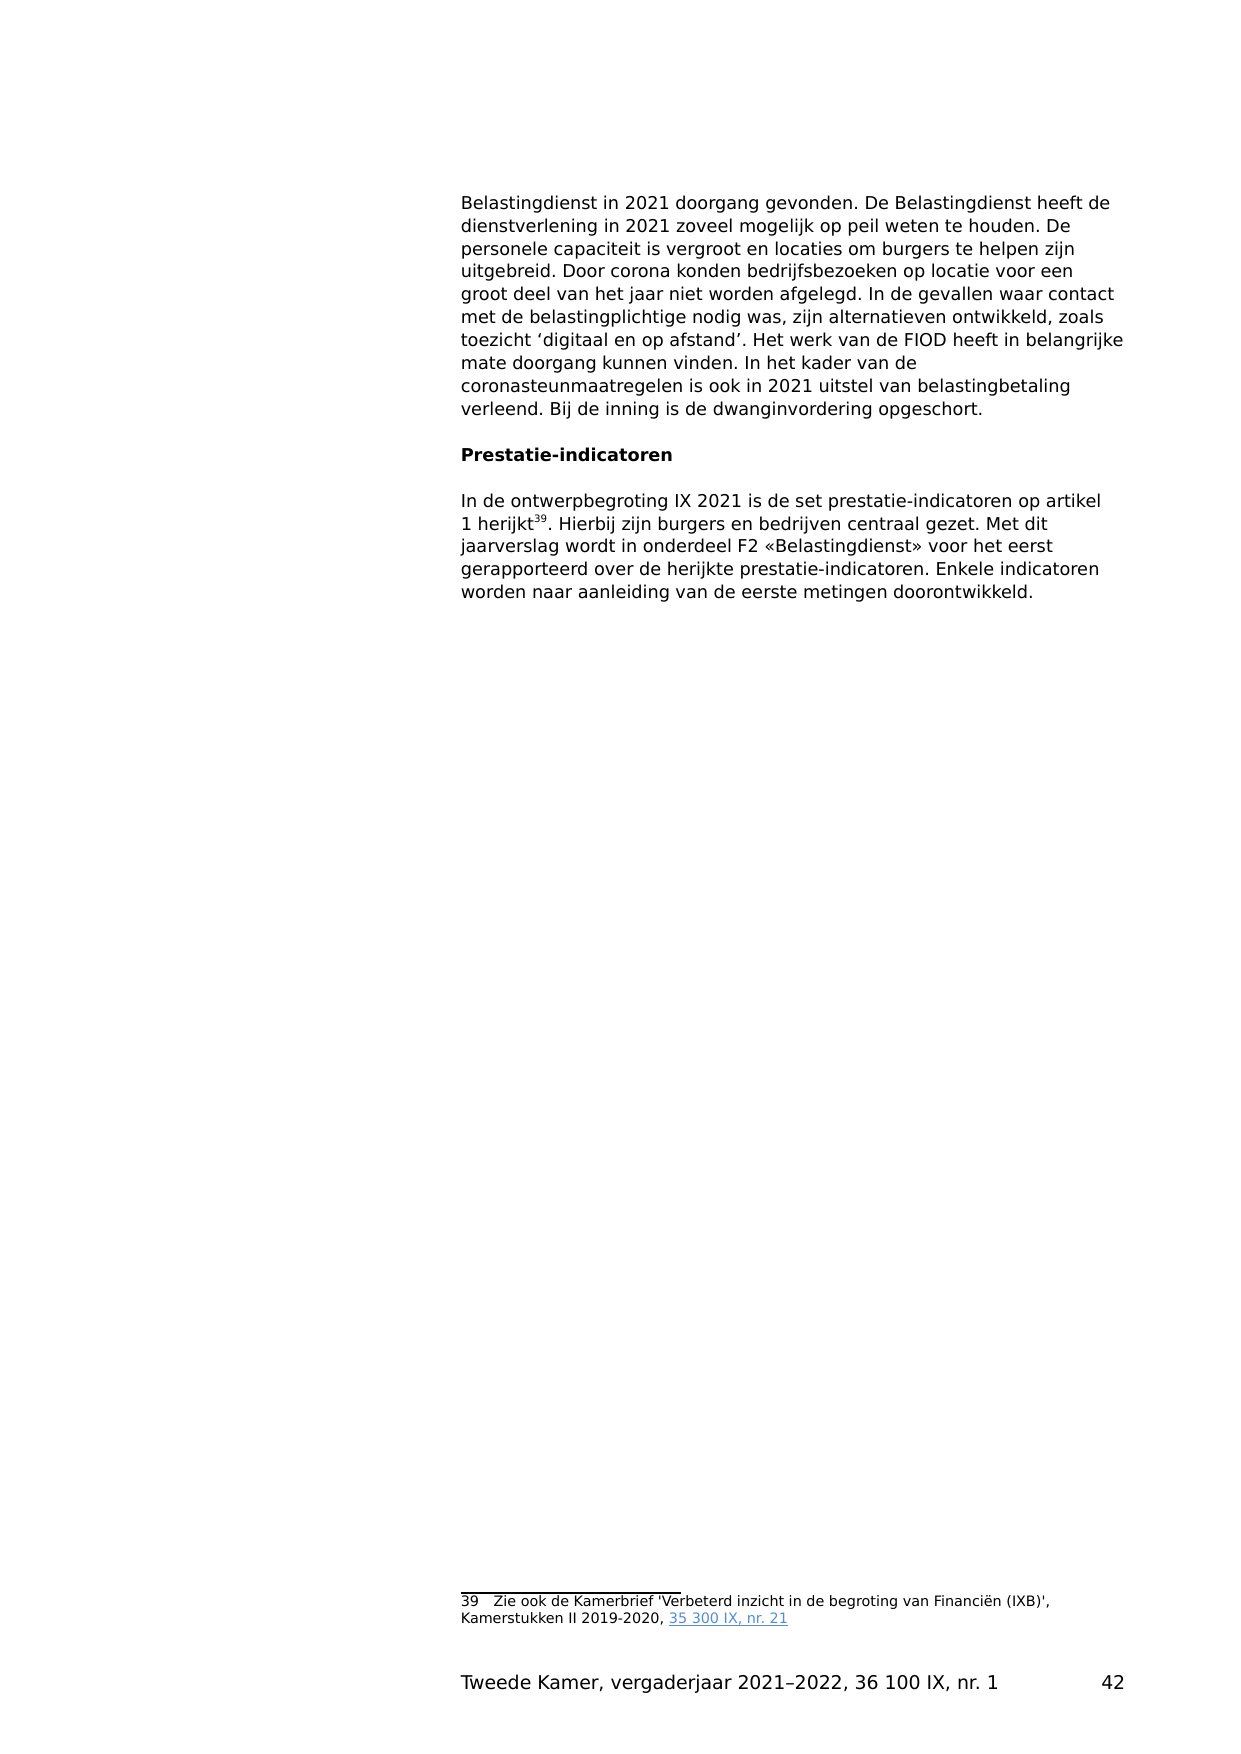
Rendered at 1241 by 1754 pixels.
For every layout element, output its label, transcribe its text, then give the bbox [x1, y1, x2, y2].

text In de ontwerpbegroting IX 2021 is de set prestatie-indicatoren op artikel 1 herijkt. Hierbij zijn burgers en bedrijven centraal gezet. Met dit jaarverslag wordt in onderdeel F2 «Belastingdienst» voor het eerst gerapporteerd over de herijkte prestatie-indicatoren. Enkele indicatoren worden naar aanleiding van de eerste metingen doorontwikkeld. [461, 489, 1125, 603]
text __Zie ook de Kamerbrief 'Verbeterd inzicht in de begroting van Financiën (IXB)', Kamerstukken II 2019-2020, 35 300 IX, nr. 21 [461, 1593, 1125, 1627]
text Prestatie-indicatoren [461, 443, 1125, 466]
text Belastingdienst in 2021 doorgang gevonden. De Belastingdienst heeft de dienstverlening in 2021 zoveel mogelijk op peil weten te houden. De personele capaciteit is vergroot en locaties om burgers te helpen zijn uitgebreid. Door corona konden bedrijfsbezoeken op locatie voor een groot deel van het jaar niet worden afgelegd. In de gevallen waar contact met de belastingplichtige nodig was, zijn alternatieven ontwikkeld, zoals toezicht ‘digitaal en op afstand’. Het werk van de FIOD heeft in belangrijke mate doorgang kunnen vinden. In het kader van de coronasteunmaatregelen is ook in 2021 uitstel van belastingbetaling verleend. Bij de inning is de dwanginvordering opgeschort. [461, 191, 1125, 420]
